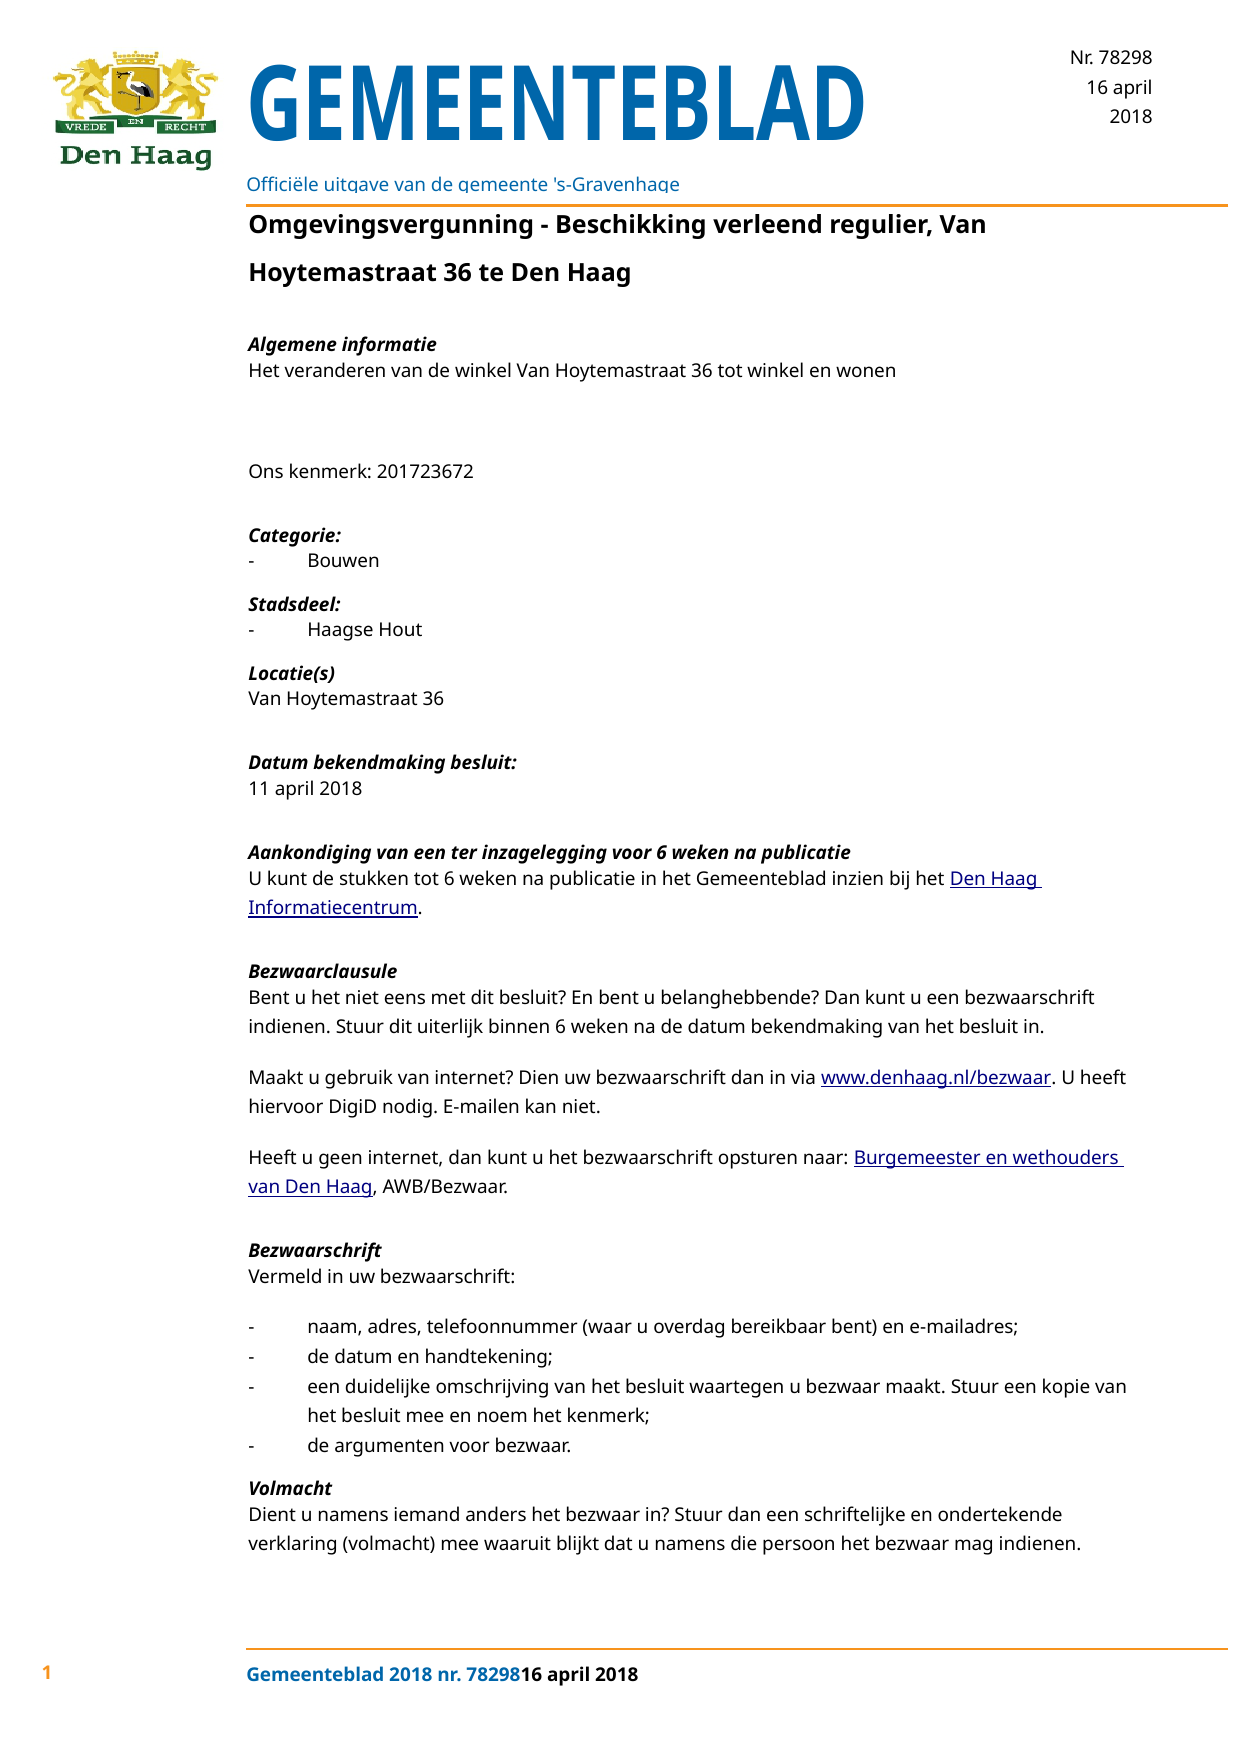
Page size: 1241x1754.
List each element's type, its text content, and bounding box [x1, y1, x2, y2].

text Volmacht [248, 1475, 1152, 1501]
text Van Hoytemastraat 36 [248, 685, 1152, 711]
text Locatie(s) [248, 660, 1152, 685]
list Haagse Hout [248, 617, 1152, 642]
text Bezwaarclausule [248, 958, 1152, 984]
text Dient u namens iemand anders het bezwaar in? Stuur dan een schriftelijke en ondertekende verklaring (volmacht) mee waaruit blijkt dat u namens die persoon het bezwaar mag indienen. [248, 1501, 1152, 1556]
text Ons kenmerk: 201723672 [248, 458, 1152, 484]
list de argumenten voor bezwaar. [248, 1432, 1152, 1458]
list naam, adres, telefoonnummer (waar u overdag bereikbaar bent) en e-mailadres; [248, 1314, 1152, 1339]
text Het veranderen van de winkel Van Hoytemastraat 36 tot winkel en wonen [248, 357, 1152, 383]
list de datum en handtekening; [248, 1343, 1152, 1369]
text Vermeld in uw bezwaarschrift: [248, 1263, 1152, 1289]
text Aankondiging van een ter inzagelegging voor 6 weken na publicatie [248, 839, 1152, 865]
text Omgevingsvergunning - Beschikking verleend regulier, Van Hoytemastraat 36 te Den Haag [248, 207, 1152, 288]
picture [41, 47, 231, 172]
text Maakt u gebruik van internet? Dien uw bezwaarschrift dan in via www.denhaag.nl/bezwaar. U heeft hiervoor DigiD nodig. E-mailen kan niet. [248, 1064, 1152, 1119]
text Bent u het niet eens met dit besluit? En bent u belanghebbende? Dan kunt u een bezwaarschrift indienen. Stuur dit uiterlijk binnen 6 weken na de datum bekendmaking van het besluit in. [248, 984, 1152, 1039]
text Stadsdeel: [248, 591, 1152, 617]
text U kunt de stukken tot 6 weken na publicatie in het Gemeenteblad inzien bij het Den Haag Informatiecentrum. [248, 865, 1152, 920]
list een duidelijke omschrijving van het besluit waartegen u bezwaar maakt. Stuur een kopie van het besluit mee en noem het kenmerk; [248, 1373, 1152, 1428]
text Categorie: [248, 522, 1152, 548]
text Bezwaarschrift [248, 1238, 1152, 1263]
text Algemene informatie [248, 331, 1152, 357]
text Heeft u geen internet, dan kunt u het bezwaarschrift opsturen naar: Burgemeester en wethouders van Den Haag, AWB/Bezwaar. [248, 1144, 1152, 1199]
text 11 april 2018 [248, 775, 1152, 801]
text Datum bekendmaking besluit: [248, 749, 1152, 775]
list Bouwen [248, 548, 1152, 573]
